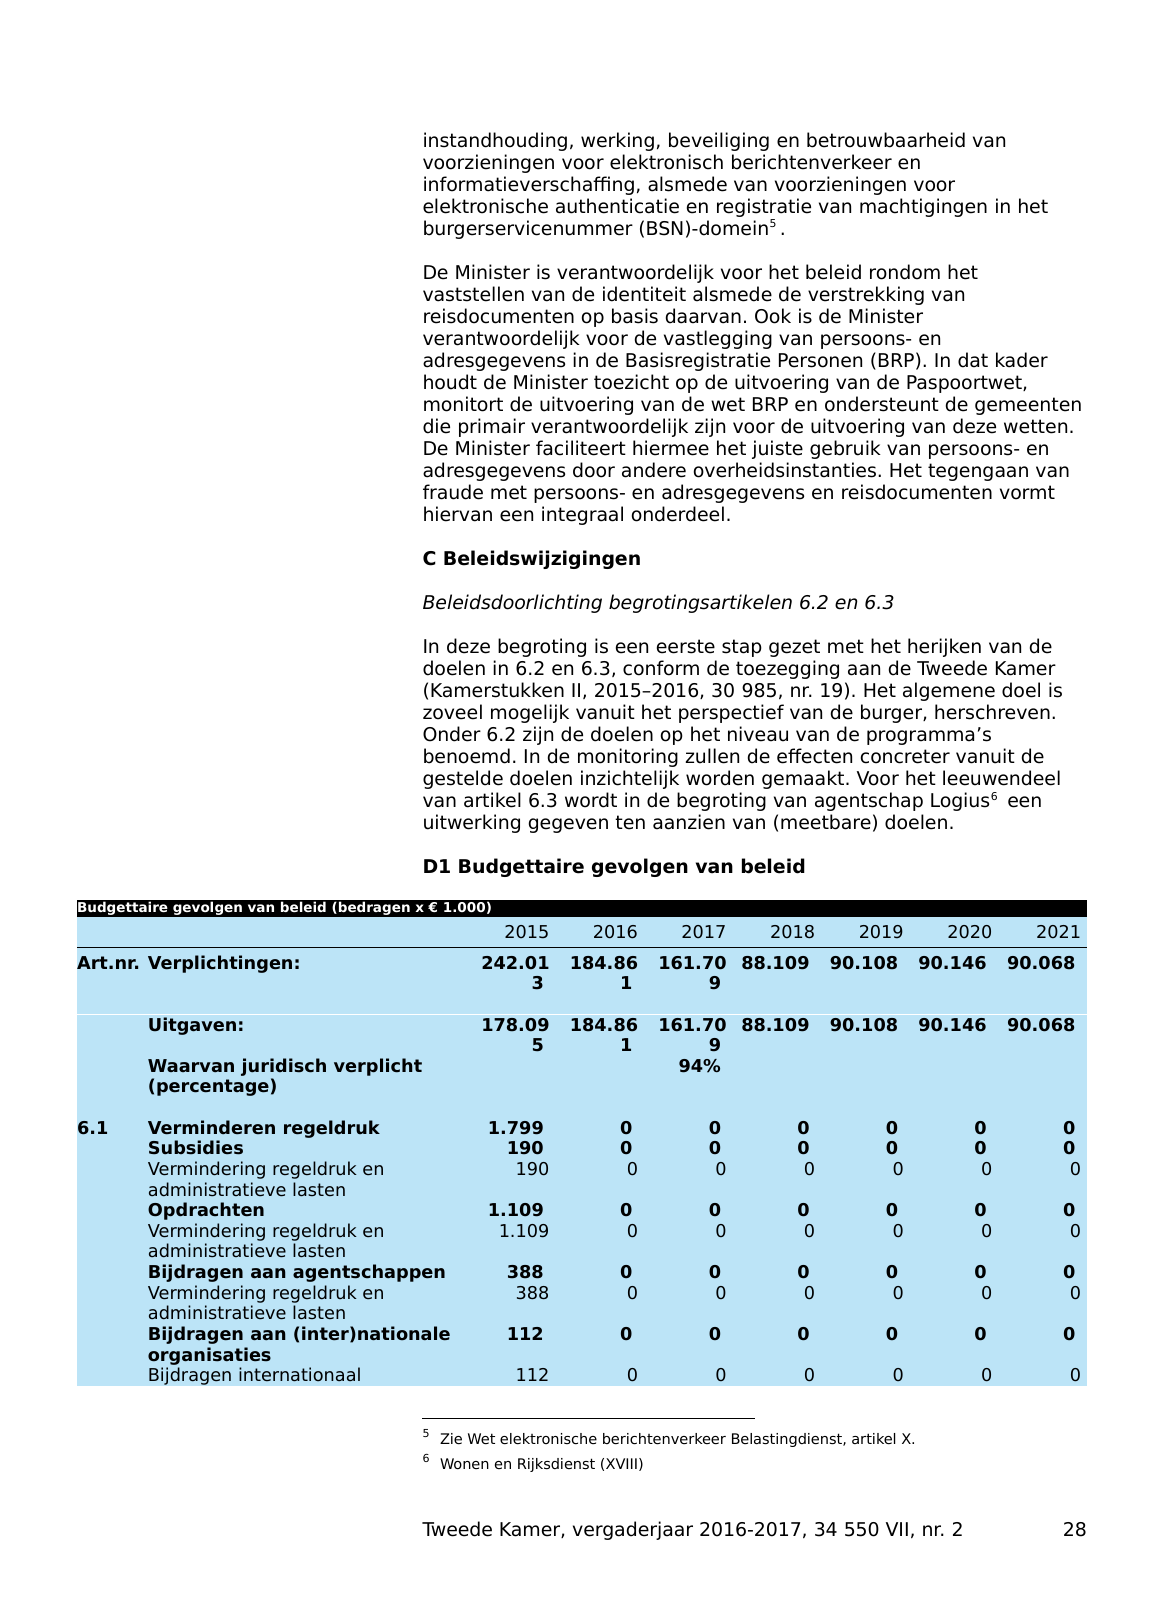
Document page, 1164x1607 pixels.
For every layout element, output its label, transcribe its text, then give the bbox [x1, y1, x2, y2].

table_cell 0 [555, 1159, 644, 1200]
table_cell 0 [644, 1262, 732, 1283]
table_cell Subsidies [142, 1138, 466, 1159]
table_cell 0 [644, 1221, 732, 1262]
table_cell 190 [466, 1138, 555, 1159]
table_cell 0 [998, 1118, 1087, 1138]
table_cell Vermindering regeldruk en administratieve lasten [142, 1283, 466, 1324]
table_cell 90.146 [909, 1015, 998, 1056]
table_cell 0 [644, 1324, 732, 1365]
table_cell 0 [732, 1138, 821, 1159]
table_cell 0 [555, 1221, 644, 1262]
table_cell 2016 [555, 917, 644, 947]
table_cell 0 [821, 1262, 909, 1283]
table_cell 0 [821, 1221, 909, 1262]
table_cell 0 [644, 1283, 732, 1324]
table_cell 1.109 [466, 1200, 555, 1221]
table_cell [998, 994, 1087, 1014]
table_cell Vermindering regeldruk en administratieve lasten [142, 1159, 466, 1200]
table_cell [77, 994, 142, 1014]
table_cell [732, 1097, 821, 1118]
table_cell [644, 1097, 732, 1118]
table_cell [142, 917, 466, 947]
table_cell 0 [821, 1365, 909, 1386]
table_cell 90.068 [998, 948, 1087, 994]
table_cell [821, 1056, 909, 1097]
table_cell [77, 1097, 142, 1118]
table_cell 90.068 [998, 1015, 1087, 1056]
table_cell 2015 [466, 917, 555, 947]
table_cell [998, 1056, 1087, 1097]
table_cell 242.013 [466, 948, 555, 994]
table_cell 0 [732, 1118, 821, 1138]
table_cell [77, 1221, 142, 1262]
table_cell [909, 1097, 998, 1118]
table_cell 6.1 [77, 1118, 142, 1138]
table_cell 0 [998, 1365, 1087, 1386]
table_cell 90.108 [821, 948, 909, 994]
table_cell [466, 1056, 555, 1097]
table_cell 90.108 [821, 1015, 909, 1056]
table_cell 0 [732, 1221, 821, 1262]
table_cell 112 [466, 1365, 555, 1386]
table_cell 0 [909, 1138, 998, 1159]
table_cell Bijdragen internationaal [142, 1365, 466, 1386]
subtitle D1 Budgettaire gevolgen van beleid [422, 856, 1087, 878]
table_cell 0 [909, 1324, 998, 1365]
subtitle Beleidsdoorlichting begrotingsartikelen 6.2 en 6.3 [422, 592, 1087, 614]
table_cell 0 [909, 1262, 998, 1283]
table_cell [644, 994, 732, 1014]
text instandhouding, werking, beveiliging en betrouwbaarheid van voorzieningen voor elektronisch berichtenverkeer en informatieverschaffing, alsmede van voorzieningen voor elektronische authenticatie en registratie van machtigingen in het burgerservicenummer (BSN)-domein. [422, 130, 1087, 240]
table_cell 0 [644, 1138, 732, 1159]
table_cell 0 [644, 1200, 732, 1221]
table_cell [555, 1056, 644, 1097]
table_cell 1.109 [466, 1221, 555, 1262]
text In deze begroting is een eerste stap gezet met het herijken van de doelen in 6.2 en 6.3, conform de toezegging aan de Tweede Kamer (Kamerstukken II, 2015–2016, 30 985, nr. 19). Het algemene doel is zoveel mogelijk vanuit het perspectief van de burger, herschreven. Onder 6.2 zijn de doelen op het niveau van de programma’s benoemd. In de monitoring zullen de effecten concreter vanuit de gestelde doelen inzichtelijk worden gemaakt. Voor het leeuwendeel van artikel 6.3 wordt in de begroting van agentschap Logius een uitwerking gegeven ten aanzien van (meetbare) doelen. [422, 636, 1087, 834]
table_cell 0 [998, 1159, 1087, 1200]
subtitle C Beleidswijzigingen [422, 548, 1087, 570]
table_cell 0 [821, 1118, 909, 1138]
text Zie Wet elektronische berichtenverkeer Belastingdienst, artikel X. [422, 1427, 1087, 1449]
table_cell 0 [732, 1200, 821, 1221]
table_cell Verplichtingen: [142, 948, 466, 994]
table_cell [142, 1097, 466, 1118]
table_cell Opdrachten [142, 1200, 466, 1221]
text De Minister is verantwoordelijk voor het beleid rondom het vaststellen van de identiteit alsmede de verstrekking van reisdocumenten op basis daarvan. Ook is de Minister verantwoordelijk voor de vastlegging van persoons- en adresgegevens in de Basisregistratie Personen (BRP). In dat kader houdt de Minister toezicht op de uitvoering van de Paspoortwet, monitort de uitvoering van de wet BRP en ondersteunt de gemeenten die primair verantwoordelijk zijn voor de uitvoering van deze wetten. De Minister faciliteert hiermee het juiste gebruik van persoons- en adresgegevens door andere overheidsinstanties. Het tegengaan van fraude met persoons- en adresgegevens en reisdocumenten vormt hiervan een integraal onderdeel. [422, 262, 1087, 526]
table_cell 190 [466, 1159, 555, 1200]
table_cell [732, 994, 821, 1014]
table_cell [77, 1056, 142, 1097]
table_cell Art.nr. [77, 948, 142, 994]
table_cell Vermindering regeldruk en administratieve lasten [142, 1221, 466, 1262]
table_cell 2018 [732, 917, 821, 947]
table_cell 0 [998, 1200, 1087, 1221]
table_cell [77, 1138, 142, 1159]
table_cell 2020 [909, 917, 998, 947]
table_cell [555, 994, 644, 1014]
table_cell 0 [909, 1365, 998, 1386]
table_cell 0 [555, 1283, 644, 1324]
table_cell [466, 1097, 555, 1118]
table_cell 0 [821, 1324, 909, 1365]
table_cell 388 [466, 1262, 555, 1283]
table_cell [732, 1056, 821, 1097]
table_cell 88.109 [732, 1015, 821, 1056]
table_cell 90.146 [909, 948, 998, 994]
table_cell 0 [909, 1200, 998, 1221]
table_cell 0 [732, 1324, 821, 1365]
table_cell 388 [466, 1283, 555, 1324]
table_cell Bijdragen aan agentschappen [142, 1262, 466, 1283]
table_cell 0 [644, 1159, 732, 1200]
table_cell 0 [821, 1200, 909, 1221]
table_cell 0 [555, 1200, 644, 1221]
table_cell 0 [732, 1365, 821, 1386]
table_cell 0 [555, 1324, 644, 1365]
table_cell [142, 994, 466, 1014]
table_cell 0 [998, 1221, 1087, 1262]
table_cell [77, 1324, 142, 1365]
table_cell 94% [644, 1056, 732, 1097]
table_cell 0 [555, 1365, 644, 1386]
table_cell [77, 917, 142, 947]
table_cell 0 [909, 1221, 998, 1262]
table_cell 0 [909, 1118, 998, 1138]
table_cell [555, 1097, 644, 1118]
table_cell 0 [821, 1138, 909, 1159]
table_cell Bijdragen aan (inter)nationale organisaties [142, 1324, 466, 1365]
table_cell 0 [909, 1283, 998, 1324]
table_cell 161.709 [644, 948, 732, 994]
table_cell 161.709 [644, 1015, 732, 1056]
text Wonen en Rijksdienst (XVIII) [422, 1452, 1087, 1474]
table_cell 88.109 [732, 948, 821, 994]
table_cell 2021 [998, 917, 1087, 947]
table_cell [77, 1159, 142, 1200]
table_cell [998, 1097, 1087, 1118]
table_cell 178.095 [466, 1015, 555, 1056]
table_cell [77, 1200, 142, 1221]
table_cell [77, 1262, 142, 1283]
table_cell Uitgaven: [142, 1015, 466, 1056]
table_cell 112 [466, 1324, 555, 1365]
table_cell 0 [998, 1138, 1087, 1159]
table_cell 0 [821, 1159, 909, 1200]
table_cell 184.861 [555, 1015, 644, 1056]
table_cell 0 [998, 1283, 1087, 1324]
table_cell [466, 994, 555, 1014]
table_cell [821, 994, 909, 1014]
table_cell 0 [732, 1262, 821, 1283]
table_cell [77, 1015, 142, 1056]
table_cell 0 [555, 1138, 644, 1159]
table_cell 0 [821, 1283, 909, 1324]
table_cell [909, 1056, 998, 1097]
table_header Budgettaire gevolgen van beleid (bedragen x € 1.000) [77, 900, 1087, 916]
table_cell 0 [909, 1159, 998, 1200]
table_cell 0 [998, 1262, 1087, 1283]
table_cell 2019 [821, 917, 909, 947]
table_cell 0 [732, 1283, 821, 1324]
table_cell 0 [644, 1118, 732, 1138]
table_cell [821, 1097, 909, 1118]
table_cell 2017 [644, 917, 732, 947]
table_cell 1.799 [466, 1118, 555, 1138]
table_cell 0 [998, 1324, 1087, 1365]
table_cell [77, 1365, 142, 1386]
table_cell 184.861 [555, 948, 644, 994]
table_cell Verminderen regeldruk [142, 1118, 466, 1138]
table_cell [909, 994, 998, 1014]
table_cell Waarvan juridisch verplicht (percentage) [142, 1056, 466, 1097]
table_cell 0 [644, 1365, 732, 1386]
table_cell 0 [555, 1262, 644, 1283]
table_cell 0 [555, 1118, 644, 1138]
table_cell 0 [732, 1159, 821, 1200]
table_cell [77, 1283, 142, 1324]
